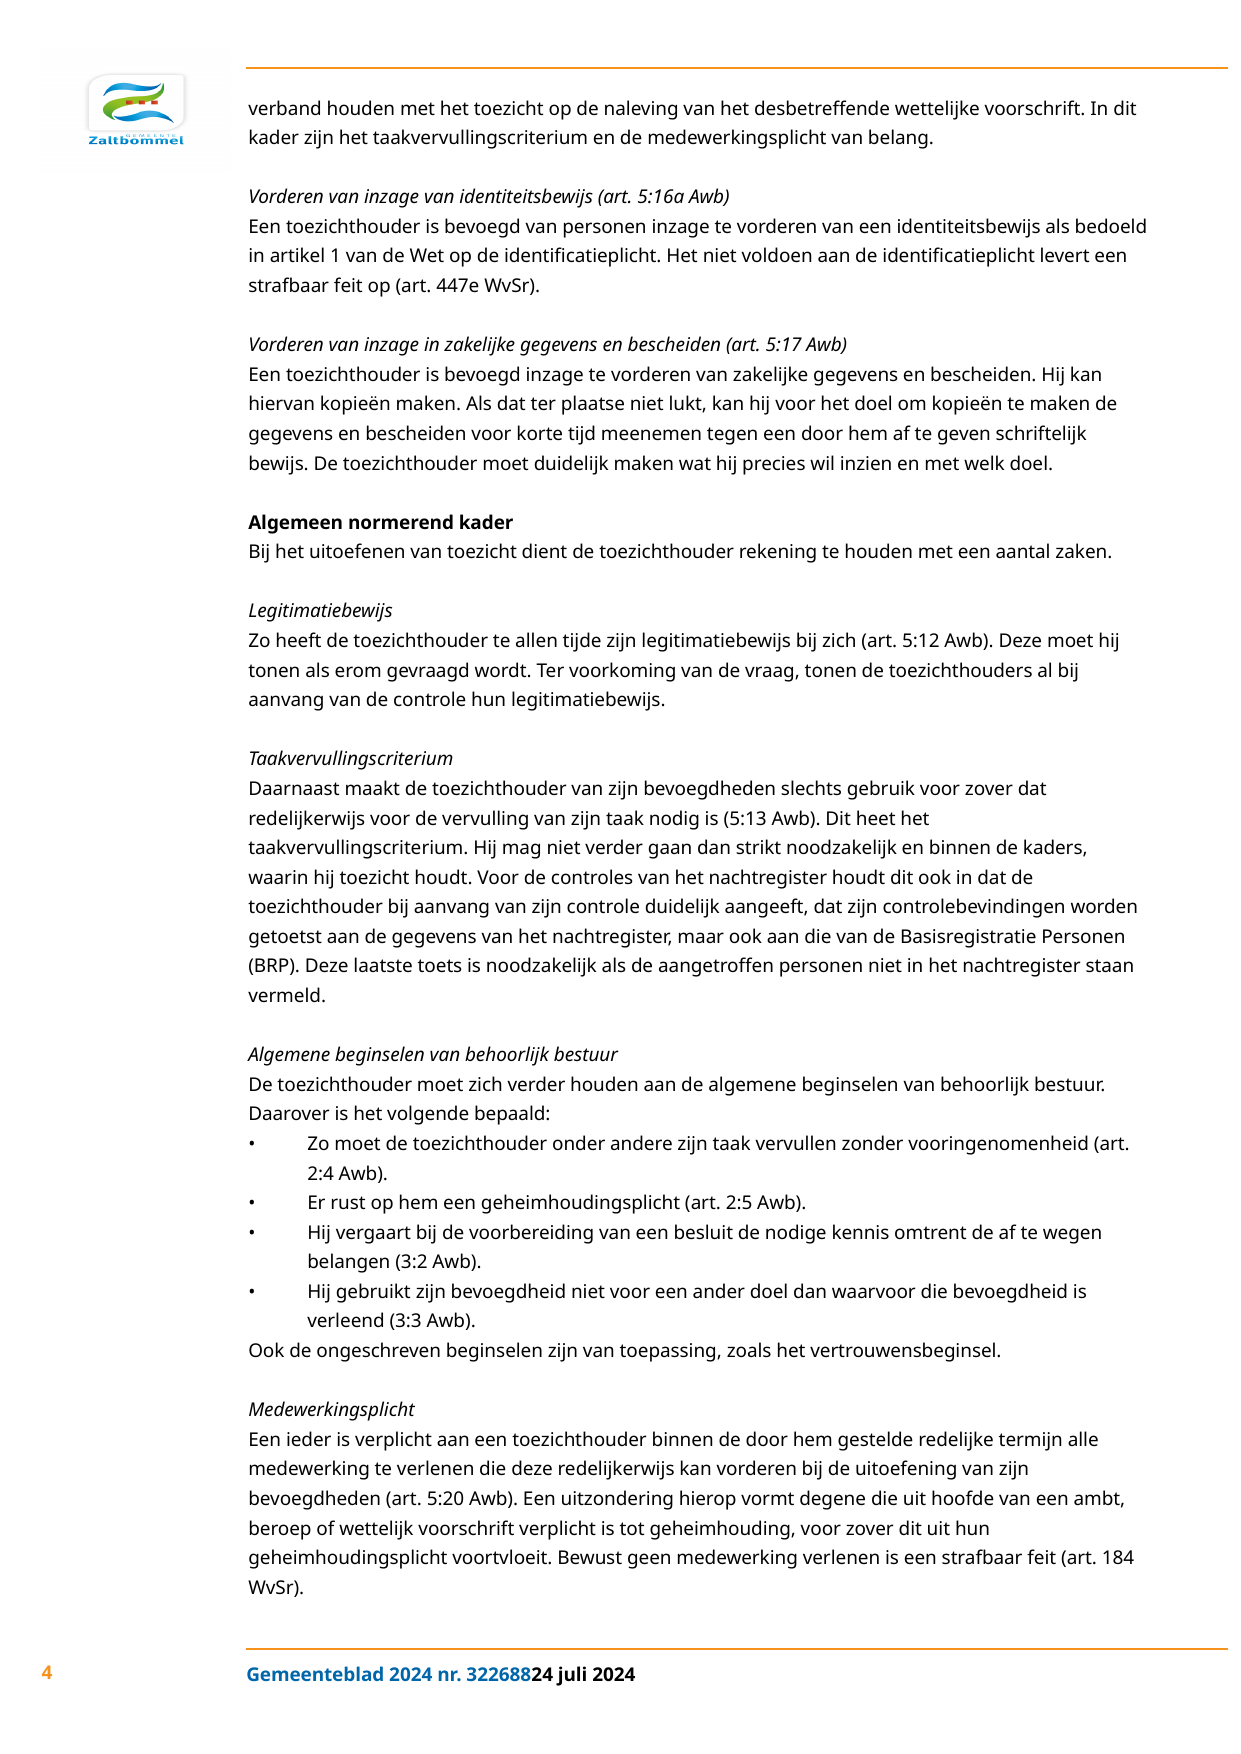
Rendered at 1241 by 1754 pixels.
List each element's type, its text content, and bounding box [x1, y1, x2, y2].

text Zo heeft de toezichthouder te allen tijde zijn legitimatiebewijs bij zich (art. 5:12 Awb). Deze moet hij tonen als erom gevraagd wordt. Ter voorkoming van de vraag, tonen de toezichthouders al bij aanvang van de controle hun legitimatiebewijs. [248, 627, 1152, 712]
text Vorderen van inzage in zakelijke gegevens en bescheiden (art. 5:17 Awb) [248, 331, 1152, 357]
text Bij het uitoefenen van toezicht dient de toezichthouder rekening te houden met een aantal zaken. [248, 538, 1152, 564]
text Medewerkingsplicht [248, 1396, 1152, 1422]
text verband houden met het toezicht op de naleving van het desbetreffende wettelijke voorschrift. In dit kader zijn het taakvervullingscriterium en de medewerkingsplicht van belang. [248, 95, 1152, 150]
list Hij gebruikt zijn bevoegdheid niet voor een ander doel dan waarvoor die bevoegdheid is verleend (3:3 Awb). [248, 1278, 1152, 1333]
list Er rust op hem een geheimhoudingsplicht (art. 2:5 Awb). [248, 1189, 1152, 1215]
list Zo moet de toezichthouder onder andere zijn taak vervullen zonder vooringenomenheid (art. 2:4 Awb). [248, 1130, 1152, 1186]
text Ook de ongeschreven beginselen zijn van toepassing, zoals het vertrouwensbeginsel. [248, 1337, 1152, 1363]
list Hij vergaart bij de voorbereiding van een besluit de nodige kennis omtrent de af te wegen belangen (3:2 Awb). [248, 1219, 1152, 1274]
text De toezichthouder moet zich verder houden aan de algemene beginselen van behoorlijk bestuur. Daarover is het volgende bepaald: [248, 1071, 1152, 1126]
text Algemene beginselen van behoorlijk bestuur [248, 1041, 1152, 1067]
text Vorderen van inzage van identiteitsbewijs (art. 5:16a Awb) [248, 183, 1152, 209]
picture [41, 47, 231, 172]
text Legitimatiebewijs [248, 598, 1152, 623]
text Een ieder is verplicht aan een toezichthouder binnen de door hem gestelde redelijke termijn alle medewerking te verlenen die deze redelijkerwijs kan vorderen bij de uitoefening van zijn bevoegdheden (art. 5:20 Awb). Een uitzondering hierop vormt degene die uit hoofde van een ambt, beroep of wettelijk voorschrift verplicht is tot geheimhouding, voor zover dit uit hun geheimhoudingsplicht voortvloeit. Bewust geen medewerking verlenen is een strafbaar feit (art. 184 WvSr). [248, 1426, 1152, 1600]
text Een toezichthouder is bevoegd inzage te vorderen van zakelijke gegevens en bescheiden. Hij kan hiervan kopieën maken. Als dat ter plaatse niet lukt, kan hij voor het doel om kopieën te maken de gegevens en bescheiden voor korte tijd meenemen tegen een door hem af te geven schriftelijk bewijs. De toezichthouder moet duidelijk maken wat hij precies wil inzien en met welk doel. [248, 361, 1152, 476]
text Daarnaast maakt de toezichthouder van zijn bevoegdheden slechts gebruik voor zover dat redelijkerwijs voor de vervulling van zijn taak nodig is (5:13 Awb). Dit heet het taakvervullingscriterium. Hij mag niet verder gaan dan strikt noodzakelijk en binnen de kaders, waarin hij toezicht houdt. Voor de controles van het nachtregister houdt dit ook in dat de toezichthouder bij aanvang van zijn controle duidelijk aangeeft, dat zijn controlebevindingen worden getoetst aan de gegevens van het nachtregister, maar ook aan die van de Basisregistratie Personen (BRP). Deze laatste toets is noodzakelijk als de aangetroffen personen niet in het nachtregister staan vermeld. [248, 775, 1152, 1008]
text Taakvervullingscriterium [248, 746, 1152, 771]
text Algemeen normerend kader [248, 509, 1152, 535]
text Een toezichthouder is bevoegd van personen inzage te vorderen van een identiteitsbewijs als bedoeld in artikel 1 van de Wet op de identificatieplicht. Het niet voldoen aan de identificatieplicht levert een strafbaar feit op (art. 447e WvSr). [248, 213, 1152, 298]
